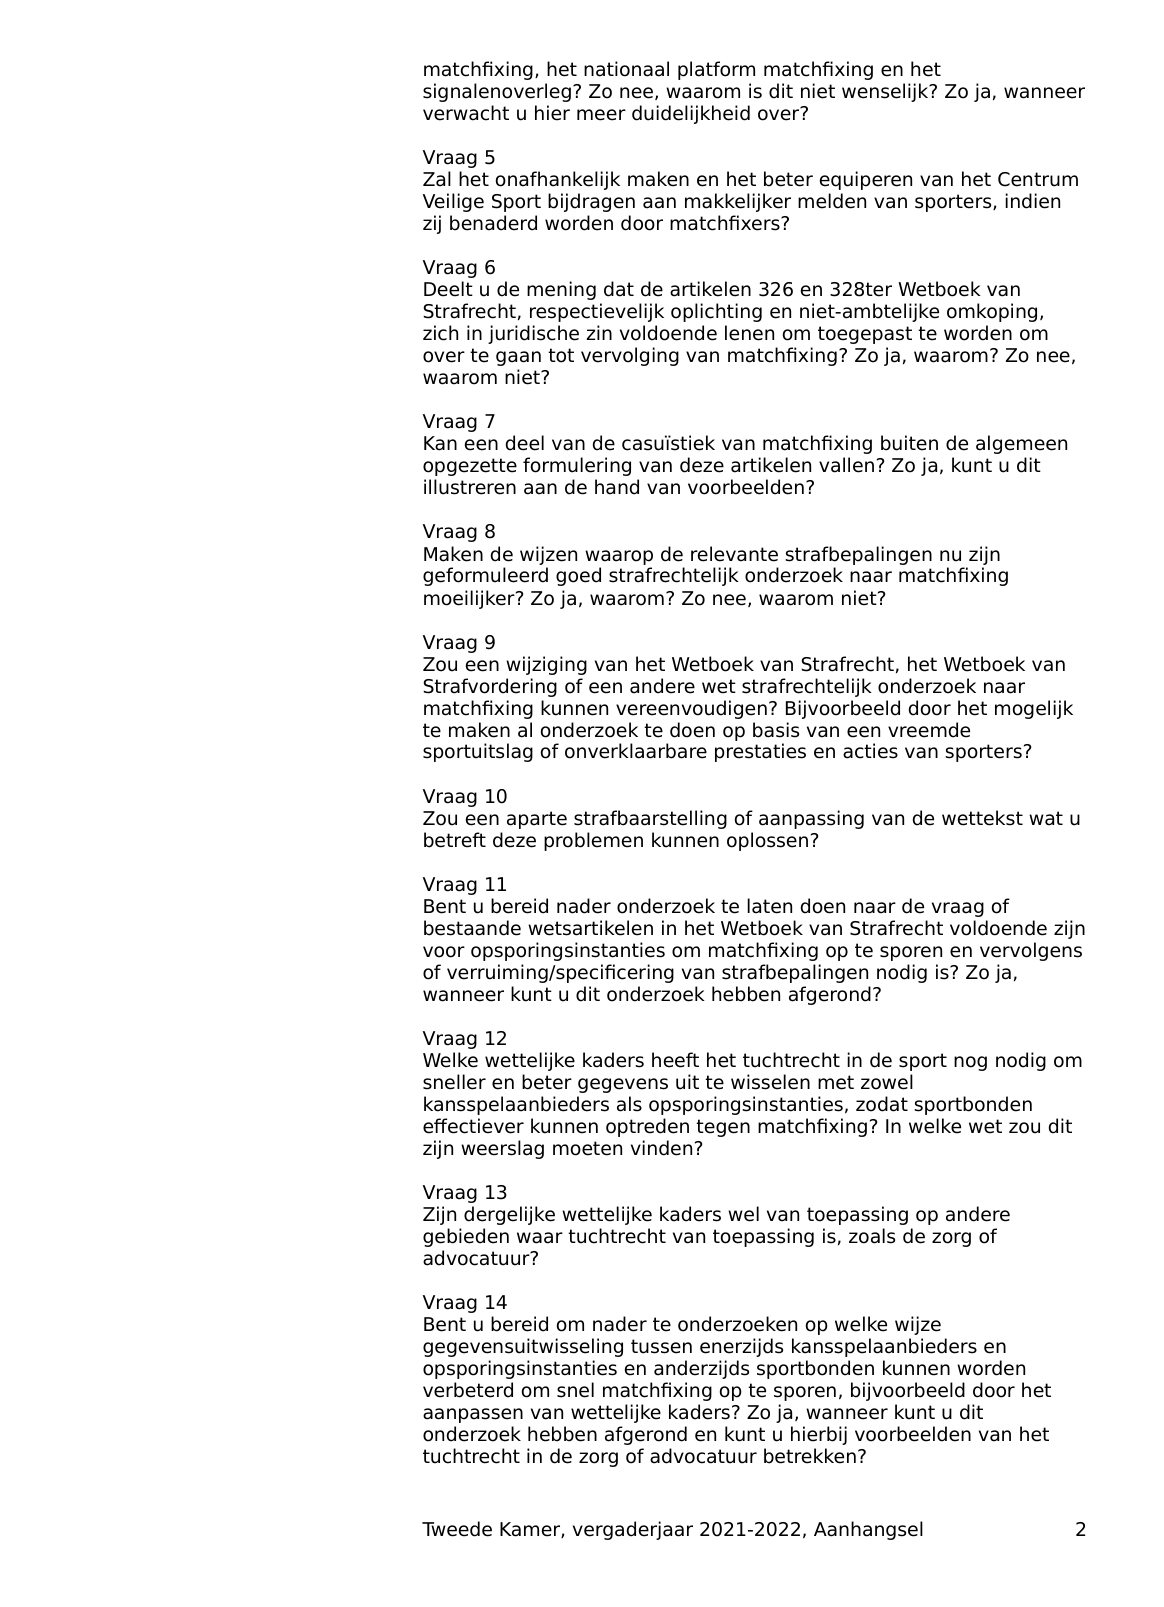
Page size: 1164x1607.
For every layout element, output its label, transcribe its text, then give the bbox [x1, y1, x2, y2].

text Vraag 10 [422, 786, 1087, 808]
text Bent u bereid om nader te onderzoeken op welke wijze gegevensuitwisseling tussen enerzijds kansspelaanbieders en opsporingsinstanties en anderzijds sportbonden kunnen worden verbeterd om snel matchfixing op te sporen, bijvoorbeeld door het aanpassen van wettelijke kaders? Zo ja, wanneer kunt u dit onderzoek hebben afgerond en kunt u hierbij voorbeelden van het tuchtrecht in de zorg of advocatuur betrekken? [422, 1314, 1087, 1468]
text Zal het onafhankelijk maken en het beter equiperen van het Centrum Veilige Sport bijdragen aan makkelijker melden van sporters, indien zij benaderd worden door matchfixers? [422, 169, 1087, 235]
text Vraag 5 [422, 147, 1087, 169]
text Kan een deel van de casuïstiek van matchfixing buiten de algemeen opgezette formulering van deze artikelen vallen? Zo ja, kunt u dit illustreren aan de hand van voorbeelden? [422, 433, 1087, 499]
text Zijn dergelijke wettelijke kaders wel van toepassing op andere gebieden waar tuchtrecht van toepassing is, zoals de zorg of advocatuur? [422, 1204, 1087, 1270]
text Vraag 14 [422, 1292, 1087, 1314]
text Maken de wijzen waarop de relevante strafbepalingen nu zijn geformuleerd goed strafrechtelijk onderzoek naar matchfixing moeilijker? Zo ja, waarom? Zo nee, waarom niet? [422, 543, 1087, 609]
text Welke wettelijke kaders heeft het tuchtrecht in de sport nog nodig om sneller en beter gegevens uit te wisselen met zowel kansspelaanbieders als opsporingsinstanties, zodat sportbonden effectiever kunnen optreden tegen matchfixing? In welke wet zou dit zijn weerslag moeten vinden? [422, 1050, 1087, 1160]
text matchfixing, het nationaal platform matchfixing en het signalenoverleg? Zo nee, waarom is dit niet wenselijk? Zo ja, wanneer verwacht u hier meer duidelijkheid over? [422, 59, 1087, 125]
text Vraag 9 [422, 632, 1087, 653]
text Deelt u de mening dat de artikelen 326 en 328ter Wetboek van Strafrecht, respectievelijk oplichting en niet-ambtelijke omkoping, zich in juridische zin voldoende lenen om toegepast te worden om over te gaan tot vervolging van matchfixing? Zo ja, waarom? Zo nee, waarom niet? [422, 279, 1087, 389]
text Zou een aparte strafbaarstelling of aanpassing van de wettekst wat u betreft deze problemen kunnen oplossen? [422, 808, 1087, 852]
text Vraag 13 [422, 1182, 1087, 1204]
text Vraag 12 [422, 1028, 1087, 1050]
text Vraag 6 [422, 257, 1087, 279]
text Bent u bereid nader onderzoek te laten doen naar de vraag of bestaande wetsartikelen in het Wetboek van Strafrecht voldoende zijn voor opsporingsinstanties om matchfixing op te sporen en vervolgens of verruiming/specificering van strafbepalingen nodig is? Zo ja, wanneer kunt u dit onderzoek hebben afgerond? [422, 896, 1087, 1006]
text Zou een wijziging van het Wetboek van Strafrecht, het Wetboek van Strafvordering of een andere wet strafrechtelijk onderzoek naar matchfixing kunnen vereenvoudigen? Bijvoorbeeld door het mogelijk te maken al onderzoek te doen op basis van een vreemde sportuitslag of onverklaarbare prestaties en acties van sporters? [422, 653, 1087, 763]
text Vraag 7 [422, 411, 1087, 433]
text Vraag 8 [422, 521, 1087, 543]
text Vraag 11 [422, 874, 1087, 896]
